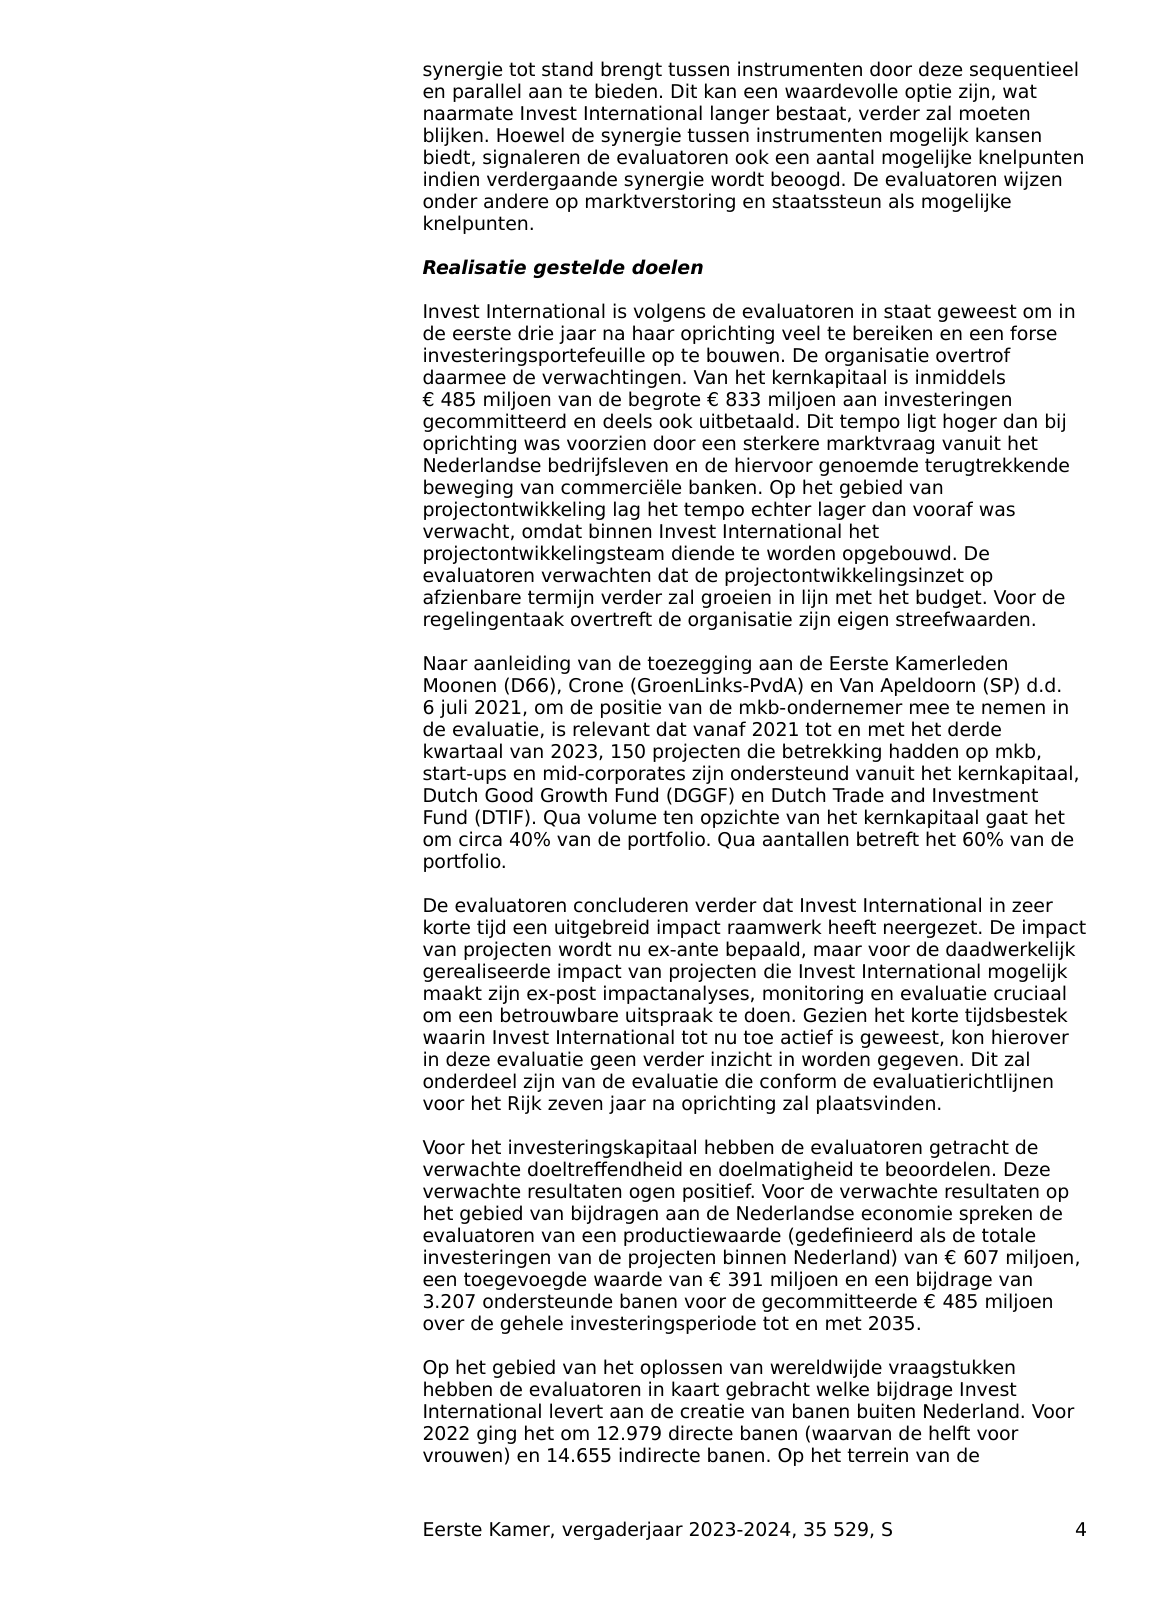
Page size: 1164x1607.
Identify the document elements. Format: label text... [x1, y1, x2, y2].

text Invest International is volgens de evaluatoren in staat geweest om in de eerste drie jaar na haar oprichting veel te bereiken en een forse investeringsportefeuille op te bouwen. De organisatie overtrof daarmee de verwachtingen. Van het kernkapitaal is inmiddels € 485 miljoen van de begrote € 833 miljoen aan investeringen gecommitteerd en deels ook uitbetaald. Dit tempo ligt hoger dan bij oprichting was voorzien door een sterkere marktvraag vanuit het Nederlandse bedrijfsleven en de hiervoor genoemde terugtrekkende beweging van commerciële banken. Op het gebied van projectontwikkeling lag het tempo echter lager dan vooraf was verwacht, omdat binnen Invest International het projectontwikkelingsteam diende te worden opgebouwd. De evaluatoren verwachten dat de projectontwikkelingsinzet op afzienbare termijn verder zal groeien in lijn met het budget. Voor de regelingentaak overtreft de organisatie zijn eigen streefwaarden. [422, 301, 1087, 631]
text Voor het investeringskapitaal hebben de evaluatoren getracht de verwachte doeltreffendheid en doelmatigheid te beoordelen. Deze verwachte resultaten ogen positief. Voor de verwachte resultaten op het gebied van bijdragen aan de Nederlandse economie spreken de evaluatoren van een productiewaarde (gedefinieerd als de totale investeringen van de projecten binnen Nederland) van € 607 miljoen, een toegevoegde waarde van € 391 miljoen en een bijdrage van 3.207 ondersteunde banen voor de gecommitteerde € 485 miljoen over de gehele investeringsperiode tot en met 2035. [422, 1137, 1087, 1335]
subtitle Realisatie gestelde doelen [422, 257, 1087, 279]
text Naar aanleiding van de toezegging aan de Eerste Kamerleden Moonen (D66), Crone (GroenLinks-PvdA) en Van Apeldoorn (SP) d.d. 6 juli 2021, om de positie van de mkb-ondernemer mee te nemen in de evaluatie, is relevant dat vanaf 2021 tot en met het derde kwartaal van 2023, 150 projecten die betrekking hadden op mkb, start-ups en mid-corporates zijn ondersteund vanuit het kernkapitaal, Dutch Good Growth Fund (DGGF) en Dutch Trade and Investment Fund (DTIF). Qua volume ten opzichte van het kernkapitaal gaat het om circa 40% van de portfolio. Qua aantallen betreft het 60% van de portfolio. [422, 653, 1087, 873]
text De evaluatoren concluderen verder dat Invest International in zeer korte tijd een uitgebreid impact raamwerk heeft neergezet. De impact van projecten wordt nu ex-ante bepaald, maar voor de daadwerkelijk gerealiseerde impact van projecten die Invest International mogelijk maakt zijn ex-post impactanalyses, monitoring en evaluatie cruciaal om een betrouwbare uitspraak te doen. Gezien het korte tijdsbestek waarin Invest International tot nu toe actief is geweest, kon hierover in deze evaluatie geen verder inzicht in worden gegeven. Dit zal onderdeel zijn van de evaluatie die conform de evaluatierichtlijnen voor het Rijk zeven jaar na oprichting zal plaatsvinden. [422, 895, 1087, 1115]
text synergie tot stand brengt tussen instrumenten door deze sequentieel en parallel aan te bieden. Dit kan een waardevolle optie zijn, wat naarmate Invest International langer bestaat, verder zal moeten blijken. Hoewel de synergie tussen instrumenten mogelijk kansen biedt, signaleren de evaluatoren ook een aantal mogelijke knelpunten indien verdergaande synergie wordt beoogd. De evaluatoren wijzen onder andere op marktverstoring en staatssteun als mogelijke knelpunten. [422, 59, 1087, 235]
text Op het gebied van het oplossen van wereldwijde vraagstukken hebben de evaluatoren in kaart gebracht welke bijdrage Invest International levert aan de creatie van banen buiten Nederland. Voor 2022 ging het om 12.979 directe banen (waarvan de helft voor vrouwen) en 14.655 indirecte banen. Op het terrein van de [422, 1357, 1087, 1467]
